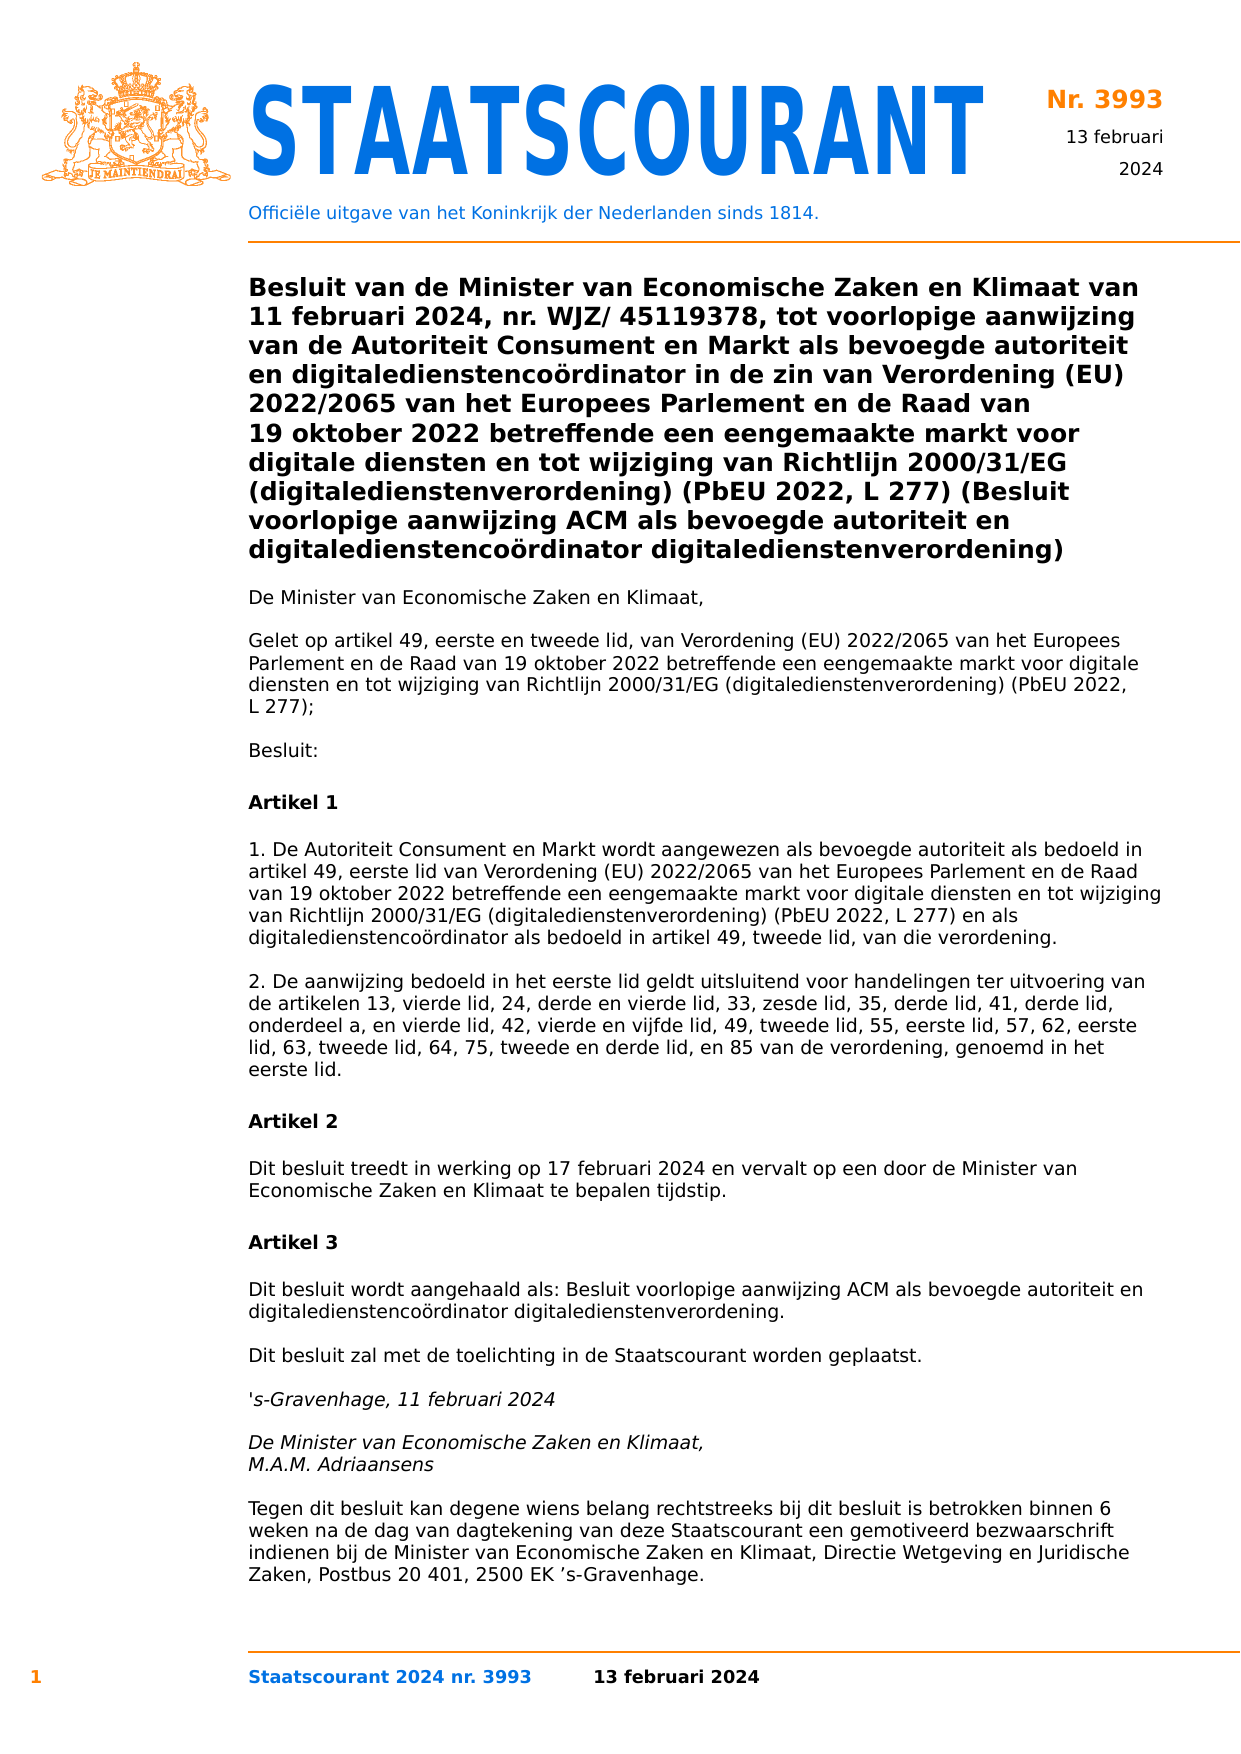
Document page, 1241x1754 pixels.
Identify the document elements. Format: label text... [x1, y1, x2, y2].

text Dit besluit wordt aangehaald als: Besluit voorlopige aanwijzing ACM als bevoegde autoriteit en digitaledienstencoördinator digitaledienstenverordening. [248, 1279, 1163, 1323]
text Besluit: [248, 740, 1163, 762]
subtitle Artikel 1 [248, 792, 1163, 814]
table_cell Officiële uitgave van het Koninkrijk der Nederlanden sinds 1814. [248, 203, 1240, 241]
text Tegen dit besluit kan degene wiens belang rechtstreeks bij dit besluit is betrokken binnen 6 weken na de dag van dagtekening van deze Staatscourant een gemotiveerd bezwaarschrift indienen bij de Minister van Economische Zaken en Klimaat, Directie Wetgeving en Juridische Zaken, Postbus 20 401, 2500 EK ’s-Gravenhage. [248, 1498, 1163, 1586]
table_cell 2024 [998, 153, 1240, 203]
text Gelet op artikel 49, eerste en tweede lid, van Verordening (EU) 2022/2065 van het Europees Parlement en de Raad van 19 oktober 2022 betreffende een eengemaakte markt voor digitale diensten en tot wijziging van Richtlijn 2000/31/EG (digitaledienstenverordening) (PbEU 2022, L 277); [248, 630, 1163, 718]
table_header [25, 62, 248, 241]
text 's-Gravenhage, 11 februari 2024 [248, 1388, 1163, 1410]
subtitle Artikel 3 [248, 1232, 1163, 1254]
text Dit besluit zal met de toelichting in de Staatscourant worden geplaatst. [248, 1344, 1163, 1367]
text 2. De aanwijzing bedoeld in het eerste lid geldt uitsluitend voor handelingen ter uitvoering van de artikelen 13, vierde lid, 24, derde en vierde lid, 33, zesde lid, 35, derde lid, 41, derde lid, onderdeel a, en vierde lid, 42, vierde en vijfde lid, 49, tweede lid, 55, eerste lid, 57, 62, eerste lid, 63, tweede lid, 64, 75, tweede en derde lid, en 85 van de verordening, genoemd in het eerste lid. [248, 971, 1163, 1081]
table_header STAATSCOURANT [248, 62, 998, 203]
text 1. De Autoriteit Consument en Markt wordt aangewezen als bevoegde autoriteit als bedoeld in artikel 49, eerste lid van Verordening (EU) 2022/2065 van het Europees Parlement en de Raad van 19 oktober 2022 betreffende een eengemaakte markt voor digitale diensten en tot wijziging van Richtlijn 2000/31/EG (digitaledienstenverordening) (PbEU 2022, L 277) en als digitaledienstencoördinator als bedoeld in artikel 49, tweede lid, van die verordening. [248, 839, 1163, 949]
text De Minister van Economische Zaken en Klimaat, [248, 587, 1163, 608]
text Dit besluit treedt in werking op 17 februari 2024 en vervalt op een door de Minister van Economische Zaken en Klimaat te bepalen tijdstip. [248, 1158, 1163, 1202]
table_header Nr. 3993 [998, 62, 1240, 121]
subtitle Artikel 2 [248, 1111, 1163, 1133]
table_cell 13 februari [998, 121, 1240, 153]
picture [41, 62, 231, 186]
subtitle Besluit van de Minister van Economische Zaken en Klimaat van 11 februari 2024, nr. WJZ/ 45119378, tot voorlopige aanwijzing van de Autoriteit Consument en Markt als bevoegde autoriteit en digitaledienstencoördinator in de zin van Verordening (EU) 2022/2065 van het Europees Parlement en de Raad van 19 oktober 2022 betreffende een eengemaakte markt voor digitale diensten en tot wijziging van Richtlijn 2000/31/EG (digitaledienstenverordening) (PbEU 2022, L 277) (Besluit voorlopige aanwijzing ACM als bevoegde autoriteit en digitaledienstencoördinator digitaledienstenverordening) [248, 273, 1163, 565]
text De Minister van Economische Zaken en Klimaat, M.A.M. Adriaansens [248, 1432, 1163, 1476]
